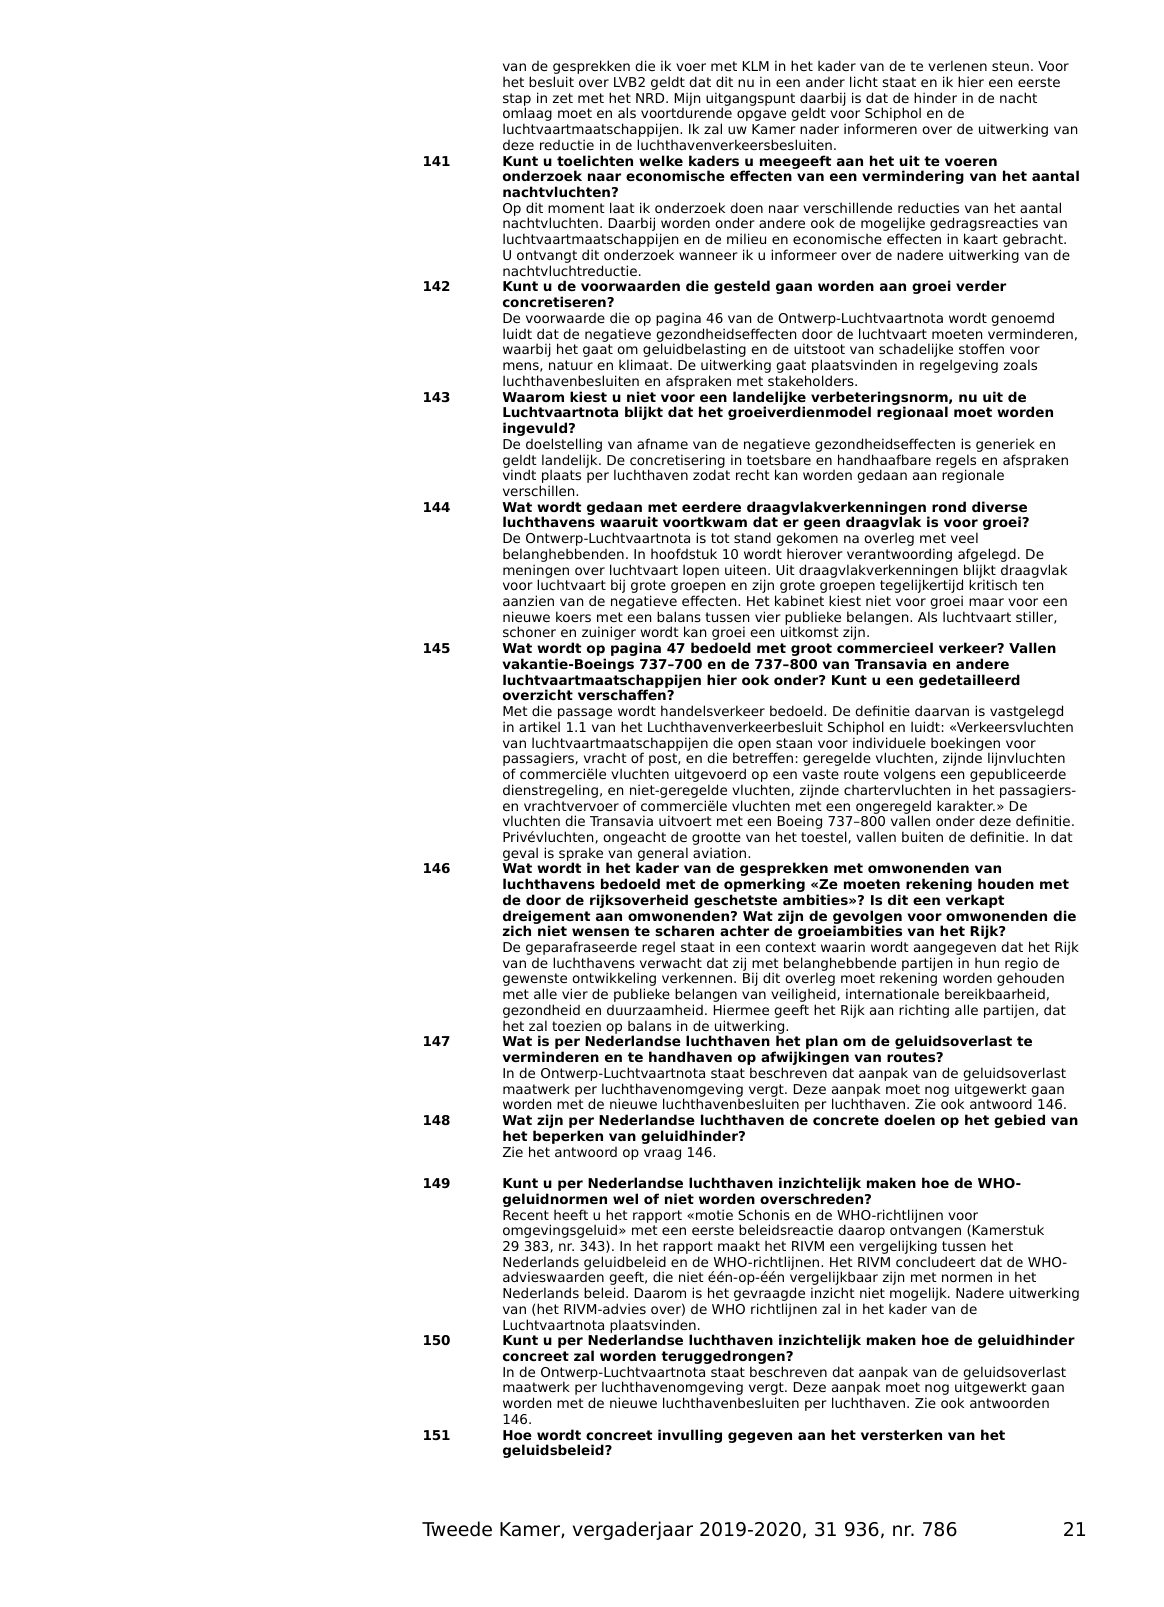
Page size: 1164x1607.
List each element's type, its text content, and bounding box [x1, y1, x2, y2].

table_cell Wat is per Nederlandse luchthaven het plan om de geluidsoverlast te verminderen en te handhaven op afwijkingen van routes? In de Ontwerp-Luchtvaartnota staat beschreven dat aanpak van de geluidsoverlast maatwerk per luchthavenomgeving vergt. Deze aanpak moet nog uitgewerkt gaan worden met de nieuwe luchthavenbesluiten per luchthaven. Zie ook antwoord 146. [496, 1034, 1087, 1113]
table_cell van de gesprekken die ik voer met KLM in het kader van de te verlenen steun. Voor het besluit over LVB2 geldt dat dit nu in een ander licht staat en ik hier een eerste stap in zet met het NRD. Mijn uitgangspunt daarbij is dat de hinder in de nacht omlaag moet en als voortdurende opgave geldt voor Schiphol en de luchtvaartmaatschappijen. Ik zal uw Kamer nader informeren over de uitwerking van deze reductie in de luchthavenverkeersbesluiten. [496, 59, 1087, 153]
table_cell Wat wordt in het kader van de gesprekken met omwonenden van luchthavens bedoeld met de opmerking «Ze moeten rekening houden met de door de rijksoverheid geschetste ambities»? Is dit een verkapt dreigement aan omwonenden? Wat zijn de gevolgen voor omwonenden die zich niet wensen te scharen achter de groeiambities van het Rijk? De geparafraseerde regel staat in een context waarin wordt aangegeven dat het Rijk van de luchthavens verwacht dat zij met belanghebbende partijen in hun regio de gewenste ontwikkeling verkennen. Bij dit overleg moet rekening worden gehouden met alle vier de publieke belangen van veiligheid, internationale bereikbaarheid, gezondheid en duurzaamheid. Hiermee geeft het Rijk aan richting alle partijen, dat het zal toezien op balans in de uitwerking. [496, 861, 1087, 1034]
table_cell Kunt u per Nederlandse luchthaven inzichtelijk maken hoe de geluidhinder concreet zal worden teruggedrongen? In de Ontwerp-Luchtvaartnota staat beschreven dat aanpak van de geluidsoverlast maatwerk per luchthavenomgeving vergt. Deze aanpak moet nog uitgewerkt gaan worden met de nieuwe luchthavenbesluiten per luchthaven. Zie ook antwoorden 146. [496, 1333, 1087, 1427]
table_cell Kunt u de voorwaarden die gesteld gaan worden aan groei verder concretiseren? De voorwaarde die op pagina 46 van de Ontwerp-Luchtvaartnota wordt genoemd luidt dat de negatieve gezondheidseffecten door de luchtvaart moeten verminderen, waarbij het gaat om geluidbelasting en de uitstoot van schadelijke stoffen voor mens, natuur en klimaat. De uitwerking gaat plaatsvinden in regelgeving zoals luchthavenbesluiten en afspraken met stakeholders. [496, 279, 1087, 389]
table_cell Wat zijn per Nederlandse luchthaven de concrete doelen op het gebied van het beperken van geluidhinder? Zie het antwoord op vraag 146. [496, 1113, 1087, 1160]
table_cell Waarom kiest u niet voor een landelijke verbeteringsnorm, nu uit de Luchtvaartnota blijkt dat het groeiverdienmodel regionaal moet worden ingevuld? De doelstelling van afname van de negatieve gezondheidseffecten is generiek en geldt landelijk. De concretisering in toetsbare en handhaafbare regels en afspraken vindt plaats per luchthaven zodat recht kan worden gedaan aan regionale verschillen. [496, 389, 1087, 499]
table_cell 151 [422, 1428, 496, 1459]
table_cell 142 [422, 279, 496, 389]
table_cell 149 [422, 1176, 496, 1333]
table_cell Wat wordt gedaan met eerdere draagvlakverkenningen rond diverse luchthavens waaruit voortkwam dat er geen draagvlak is voor groei? De Ontwerp-Luchtvaartnota is tot stand gekomen na overleg met veel belanghebbenden. In hoofdstuk 10 wordt hierover verantwoording afgelegd. De meningen over luchtvaart lopen uiteen. Uit draagvlakverkenningen blijkt draagvlak voor luchtvaart bij grote groepen en zijn grote groepen tegelijkertijd kritisch ten aanzien van de negatieve effecten. Het kabinet kiest niet voor groei maar voor een nieuwe koers met een balans tussen vier publieke belangen. Als luchtvaart stiller, schoner en zuiniger wordt kan groei een uitkomst zijn. [496, 500, 1087, 641]
table_cell [422, 59, 496, 153]
table_cell 141 [422, 154, 496, 279]
table_cell [422, 1160, 496, 1176]
table_cell 147 [422, 1034, 496, 1113]
table_cell 148 [422, 1113, 496, 1160]
table_cell 143 [422, 389, 496, 499]
table_cell Wat wordt op pagina 47 bedoeld met groot commercieel verkeer? Vallen vakantie-Boeings 737–700 en de 737–800 van Transavia en andere luchtvaartmaatschappijen hier ook onder? Kunt u een gedetailleerd overzicht verschaffen? Met die passage wordt handelsverkeer bedoeld. De definitie daarvan is vastgelegd in artikel 1.1 van het Luchthavenverkeerbesluit Schiphol en luidt: «Verkeersvluchten van luchtvaartmaatschappijen die open staan voor individuele boekingen voor passagiers, vracht of post, en die betreffen: geregelde vluchten, zijnde lijnvluchten of commerciële vluchten uitgevoerd op een vaste route volgens een gepubliceerde dienstregeling, en niet-geregelde vluchten, zijnde chartervluchten in het passagiers- en vrachtvervoer of commerciële vluchten met een ongeregeld karakter.» De vluchten die Transavia uitvoert met een Boeing 737–800 vallen onder deze definitie. Privévluchten, ongeacht de grootte van het toestel, vallen buiten de definitie. In dat geval is sprake van general aviation. [496, 641, 1087, 861]
table_cell [496, 1160, 1087, 1176]
table_cell 145 [422, 641, 496, 861]
table_cell 150 [422, 1333, 496, 1427]
table_cell 146 [422, 861, 496, 1034]
table_cell Hoe wordt concreet invulling gegeven aan het versterken van het geluidsbeleid? [496, 1428, 1087, 1459]
table_cell 144 [422, 500, 496, 641]
table_cell Kunt u toelichten welke kaders u meegeeft aan het uit te voeren onderzoek naar economische effecten van een vermindering van het aantal nachtvluchten? Op dit moment laat ik onderzoek doen naar verschillende reducties van het aantal nachtvluchten. Daarbij worden onder andere ook de mogelijke gedragsreacties van luchtvaartmaatschappijen en de milieu en economische effecten in kaart gebracht. U ontvangt dit onderzoek wanneer ik u informeer over de nadere uitwerking van de nachtvluchtreductie. [496, 154, 1087, 279]
table_cell Kunt u per Nederlandse luchthaven inzichtelijk maken hoe de WHO-geluidnormen wel of niet worden overschreden? Recent heeft u het rapport «motie Schonis en de WHO-richtlijnen voor omgevingsgeluid» met een eerste beleidsreactie daarop ontvangen (Kamerstuk 29 383, nr. 343). In het rapport maakt het RIVM een vergelijking tussen het Nederlands geluidbeleid en de WHO-richtlijnen. Het RIVM concludeert dat de WHO-advieswaarden geeft, die niet één-op-één vergelijkbaar zijn met normen in het Nederlands beleid. Daarom is het gevraagde inzicht niet mogelijk. Nadere uitwerking van (het RIVM-advies over) de WHO richtlijnen zal in het kader van de Luchtvaartnota plaatsvinden. [496, 1176, 1087, 1333]
